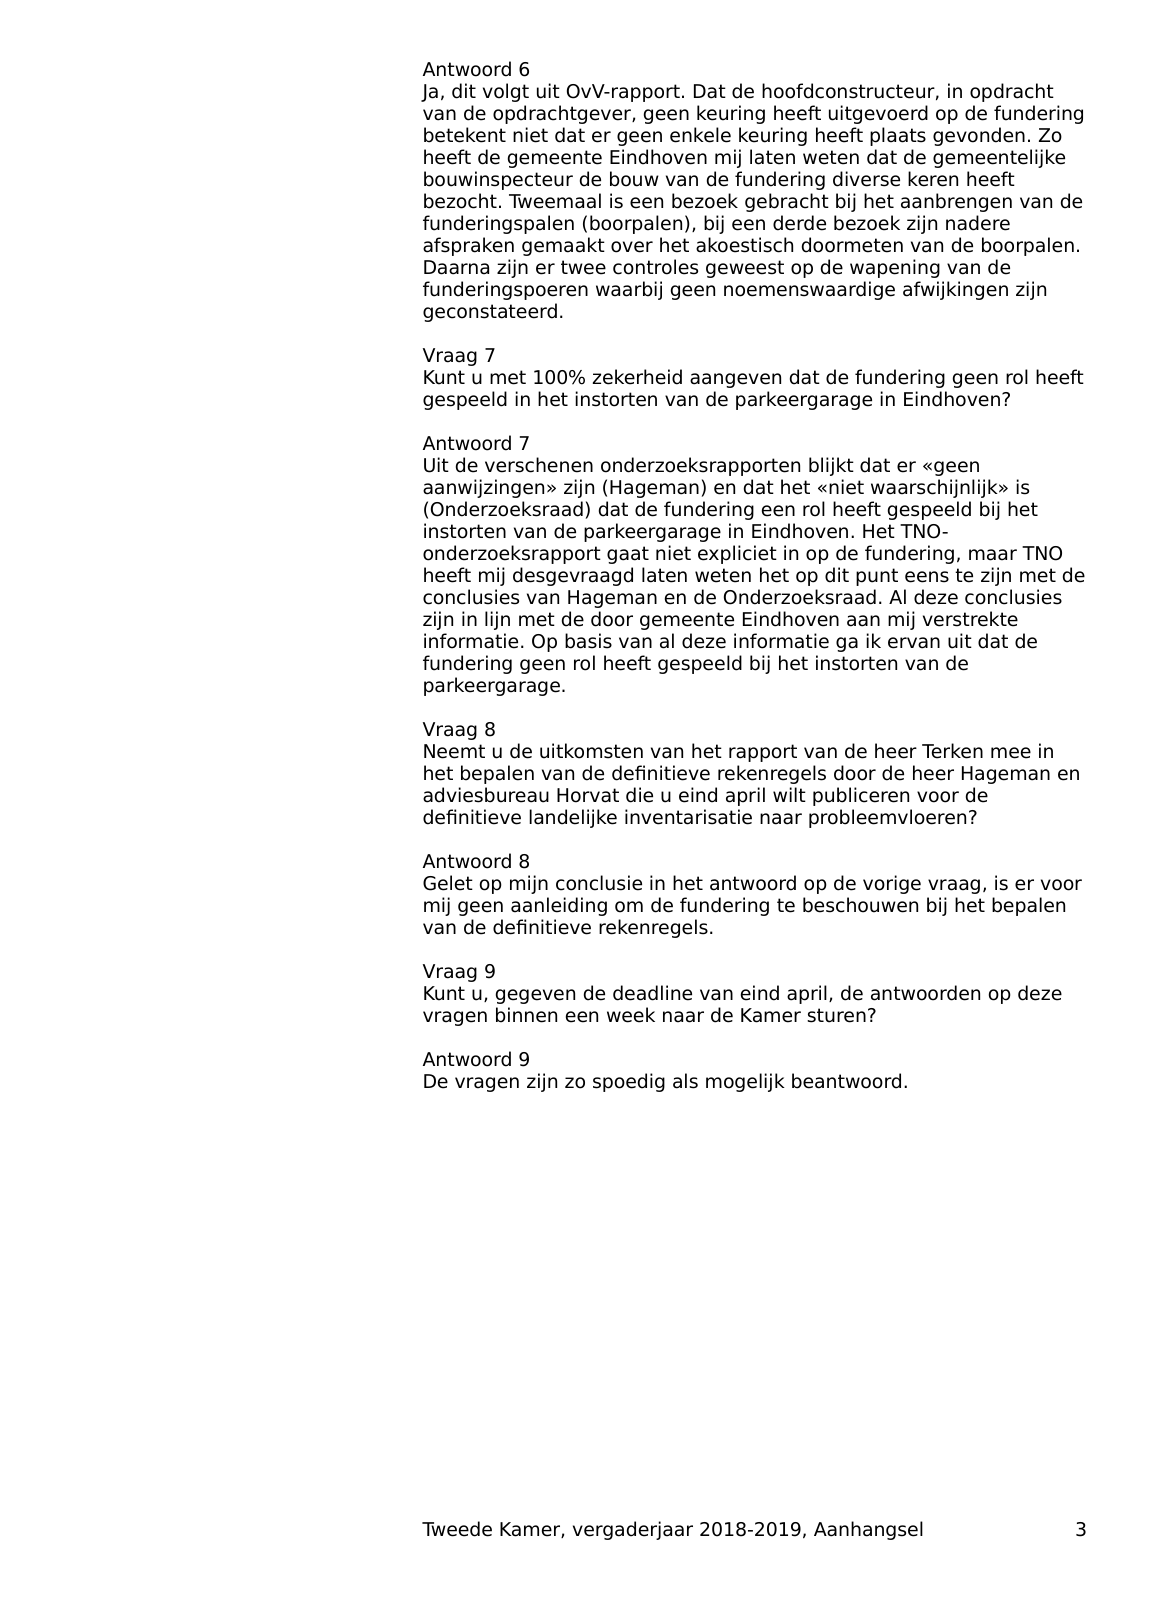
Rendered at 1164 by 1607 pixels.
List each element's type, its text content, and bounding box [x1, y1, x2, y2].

text Uit de verschenen onderzoeksrapporten blijkt dat er «geen aanwijzingen» zijn (Hageman) en dat het «niet waarschijnlijk» is (Onderzoeksraad) dat de fundering een rol heeft gespeeld bij het instorten van de parkeergarage in Eindhoven. Het TNO-onderzoeksrapport gaat niet expliciet in op de fundering, maar TNO heeft mij desgevraagd laten weten het op dit punt eens te zijn met de conclusies van Hageman en de Onderzoeksraad. Al deze conclusies zijn in lijn met de door gemeente Eindhoven aan mij verstrekte informatie. Op basis van al deze informatie ga ik ervan uit dat de fundering geen rol heeft gespeeld bij het instorten van de parkeergarage. [422, 455, 1087, 697]
text Vraag 7 [422, 345, 1087, 367]
text Vraag 9 [422, 961, 1087, 983]
text Ja, dit volgt uit OvV-rapport. Dat de hoofdconstructeur, in opdracht van de opdrachtgever, geen keuring heeft uitgevoerd op de fundering betekent niet dat er geen enkele keuring heeft plaats gevonden. Zo heeft de gemeente Eindhoven mij laten weten dat de gemeentelijke bouwinspecteur de bouw van de fundering diverse keren heeft bezocht. Tweemaal is een bezoek gebracht bij het aanbrengen van de funderingspalen (boorpalen), bij een derde bezoek zijn nadere afspraken gemaakt over het akoestisch doormeten van de boorpalen. Daarna zijn er twee controles geweest op de wapening van de funderingspoeren waarbij geen noemenswaardige afwijkingen zijn geconstateerd. [422, 81, 1087, 323]
text Gelet op mijn conclusie in het antwoord op de vorige vraag, is er voor mij geen aanleiding om de fundering te beschouwen bij het bepalen van de definitieve rekenregels. [422, 873, 1087, 939]
text Antwoord 6 [422, 59, 1087, 81]
text Antwoord 9 [422, 1049, 1087, 1071]
text Antwoord 7 [422, 433, 1087, 455]
text Neemt u de uitkomsten van het rapport van de heer Terken mee in het bepalen van de definitieve rekenregels door de heer Hageman en adviesbureau Horvat die u eind april wilt publiceren voor de definitieve landelijke inventarisatie naar probleemvloeren? [422, 741, 1087, 829]
text Antwoord 8 [422, 851, 1087, 873]
text Kunt u, gegeven de deadline van eind april, de antwoorden op deze vragen binnen een week naar de Kamer sturen? [422, 983, 1087, 1027]
text Kunt u met 100% zekerheid aangeven dat de fundering geen rol heeft gespeeld in het instorten van de parkeergarage in Eindhoven? [422, 367, 1087, 411]
text De vragen zijn zo spoedig als mogelijk beantwoord. [422, 1071, 1087, 1093]
text Vraag 8 [422, 719, 1087, 741]
